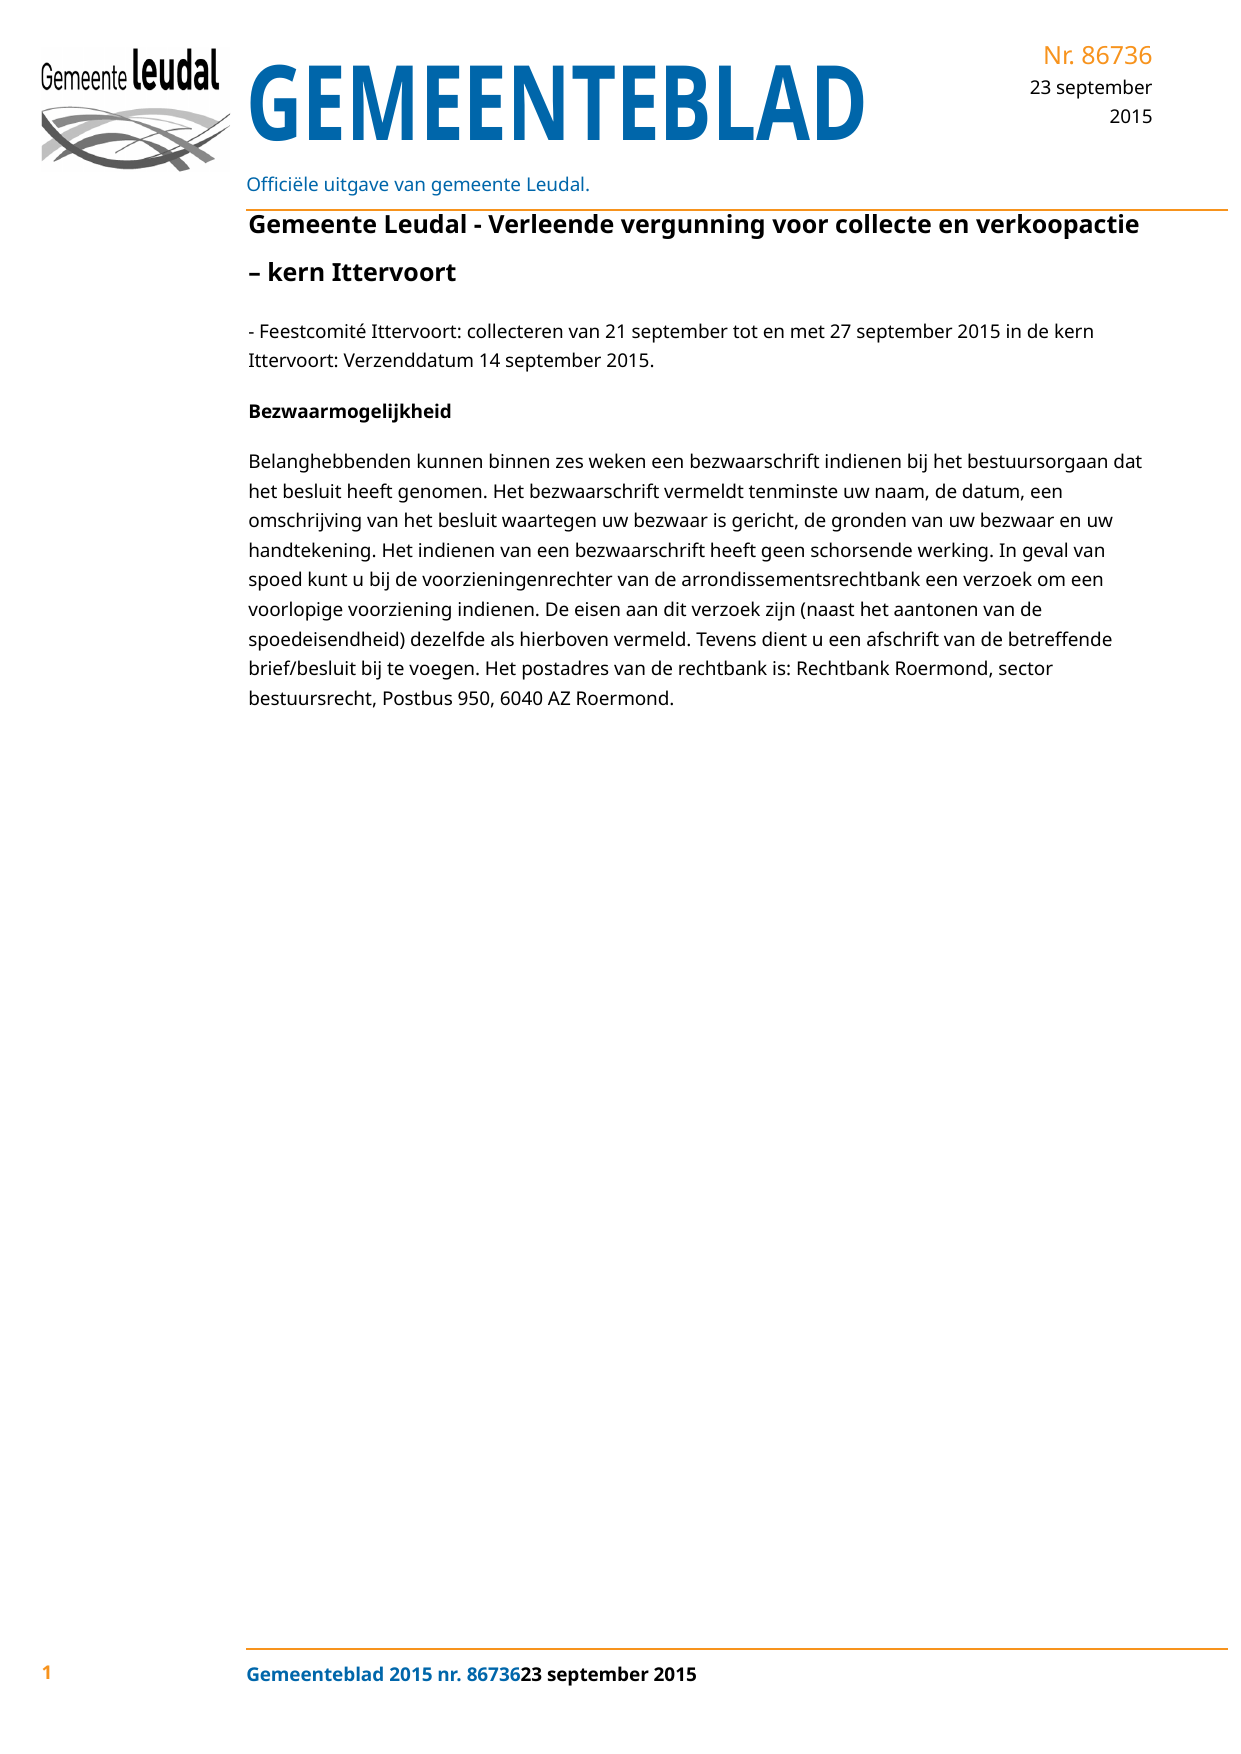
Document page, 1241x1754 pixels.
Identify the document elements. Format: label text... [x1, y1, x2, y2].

text Bezwaarmogelijkheid [248, 398, 1152, 424]
text Belanghebbenden kunnen binnen zes weken een bezwaarschrift indienen bij het bestuursorgaan dat het besluit heeft genomen. Het bezwaarschrift vermeldt tenminste uw naam, de datum, een omschrijving van het besluit waartegen uw bezwaar is gericht, de gronden van uw bezwaar en uw handtekening. Het indienen van een bezwaarschrift heeft geen schorsende werking. In geval van spoed kunt u bij de voorzieningenrechter van de arrondissementsrechtbank een verzoek om een voorlopige voorziening indienen. De eisen aan dit verzoek zijn (naast het aantonen van de spoedeisendheid) dezelfde als hierboven vermeld. Tevens dient u een afschrift van de betreffende brief/besluit bij te voegen. Het postadres van de rechtbank is: Rechtbank Roermond, sector bestuursrecht, Postbus 950, 6040 AZ Roermond. [248, 448, 1152, 711]
text - Feestcomité Ittervoort: collecteren van 21 september tot en met 27 september 2015 in de kern Ittervoort: Verzenddatum 14 september 2015. [248, 318, 1152, 373]
picture [41, 47, 231, 172]
text Gemeente Leudal - Verleende vergunning voor collecte en verkoopactie – kern Ittervoort [248, 211, 1152, 288]
